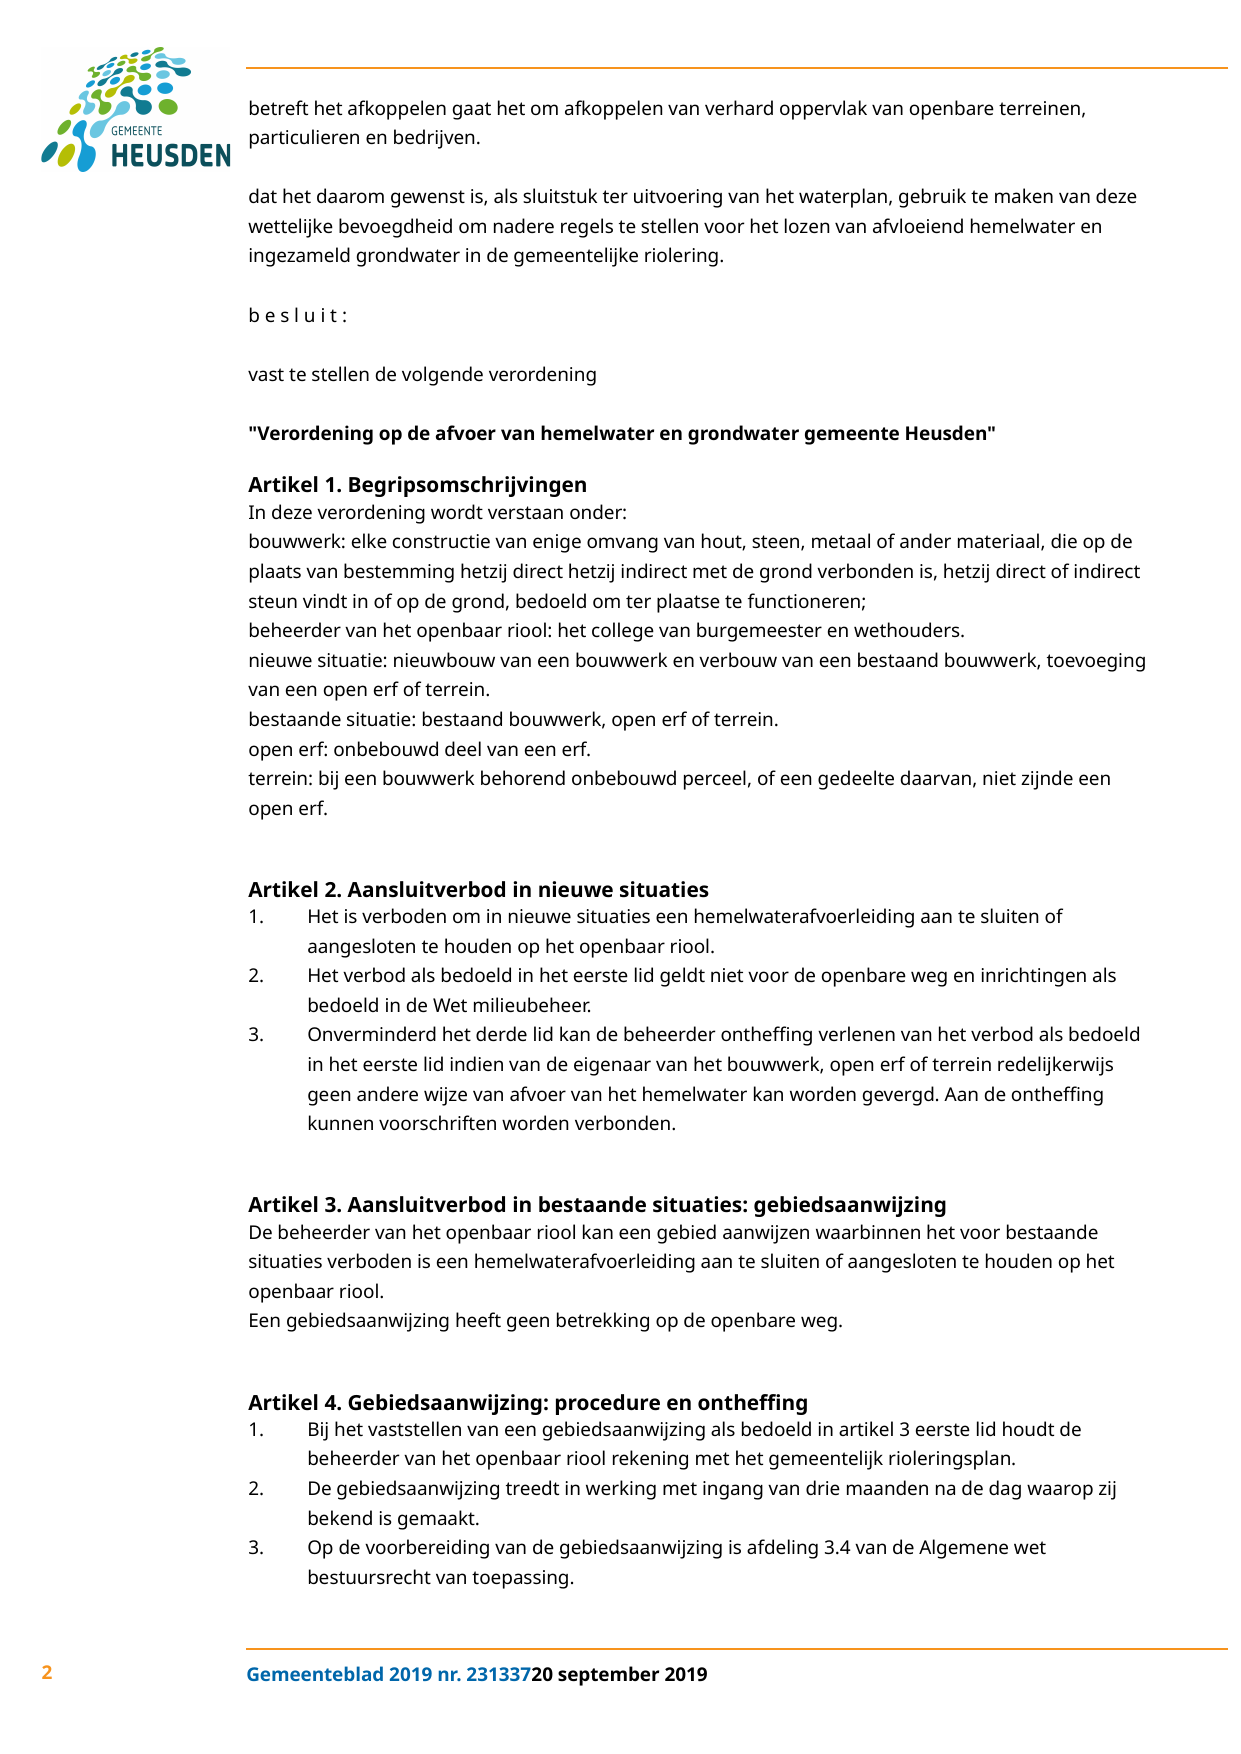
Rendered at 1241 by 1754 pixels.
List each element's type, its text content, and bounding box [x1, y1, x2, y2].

text dat het daarom gewenst is, als sluitstuk ter uitvoering van het waterplan, gebruik te maken van deze wettelijke bevoegdheid om nadere regels te stellen voor het lozen van afvloeiend hemelwater en ingezameld grondwater in de gemeentelijke riolering. [248, 183, 1152, 268]
text Artikel 3. Aansluitverbod in bestaande situaties: gebiedsaanwijzing [248, 1190, 1152, 1219]
list De gebiedsaanwijzing treedt in werking met ingang van drie maanden na de dag waarop zij bekend is gemaakt. [248, 1475, 1152, 1531]
text Artikel 1. Begripsomschrijvingen [248, 471, 1152, 499]
text terrein: bij een bouwwerk behorend onbebouwd perceel, of een gedeelte daarvan, niet zijnde een open erf. [248, 765, 1152, 821]
text bestaande situatie: bestaand bouwwerk, open erf of terrein. [248, 706, 1152, 732]
list Het verbod als bedoeld in het eerste lid geldt niet voor de openbare weg en inrichtingen als bedoeld in de Wet milieubeheer. [248, 962, 1152, 1018]
text nieuwe situatie: nieuwbouw van een bouwwerk en verbouw van een bestaand bouwwerk, toevoeging van een open erf of terrein. [248, 647, 1152, 702]
text open erf: onbebouwd deel van een erf. [248, 736, 1152, 761]
text Een gebiedsaanwijzing heeft geen betrekking op de openbare weg. [248, 1308, 1152, 1333]
text De beheerder van het openbaar riool kan een gebied aanwijzen waarbinnen het voor bestaande situaties verboden is een hemelwaterafvoerleiding aan te sluiten of aangesloten te houden op het openbaar riool. [248, 1219, 1152, 1304]
list Op de voorbereiding van de gebiedsaanwijzing is afdeling 3.4 van de Algemene wet bestuursrecht van toepassing. [248, 1534, 1152, 1590]
text bouwwerk: elke constructie van enige omvang van hout, steen, metaal of ander materiaal, die op de plaats van bestemming hetzij direct hetzij indirect met de grond verbonden is, hetzij direct of indirect steun vindt in of op de grond, bedoeld om ter plaatse te functioneren; [248, 529, 1152, 613]
text vast te stellen de volgende verordening [248, 361, 1152, 387]
text In deze verordening wordt verstaan onder: [248, 499, 1152, 525]
text b e s l u i t : [248, 302, 1152, 328]
text betreft het afkoppelen gaat het om afkoppelen van verhard oppervlak van openbare terreinen, particulieren en bedrijven. [248, 95, 1152, 150]
list Onverminderd het derde lid kan de beheerder ontheffing verlenen van het verbod als bedoeld in het eerste lid indien van de eigenaar van het bouwwerk, open erf of terrein redelijkerwijs geen andere wijze van afvoer van het hemelwater kan worden gevergd. Aan de ontheffing kunnen voorschriften worden verbonden. [248, 1022, 1152, 1136]
text Artikel 4. Gebiedsaanwijzing: procedure en ontheffing [248, 1388, 1152, 1416]
picture [41, 47, 231, 172]
list Bij het vaststellen van een gebiedsaanwijzing als bedoeld in artikel 3 eerste lid houdt de beheerder van het openbaar riool rekening met het gemeentelijk rioleringsplan. [248, 1416, 1152, 1471]
text Artikel 2. Aansluitverbod in nieuwe situaties [248, 875, 1152, 903]
text beheerder van het openbaar riool: het college van burgemeester en wethouders. [248, 617, 1152, 643]
list Het is verboden om in nieuwe situaties een hemelwaterafvoerleiding aan te sluiten of aangesloten te houden op het openbaar riool. [248, 903, 1152, 959]
text "Verordening op de afvoer van hemelwater en grondwater gemeente Heusden" [248, 420, 1152, 446]
